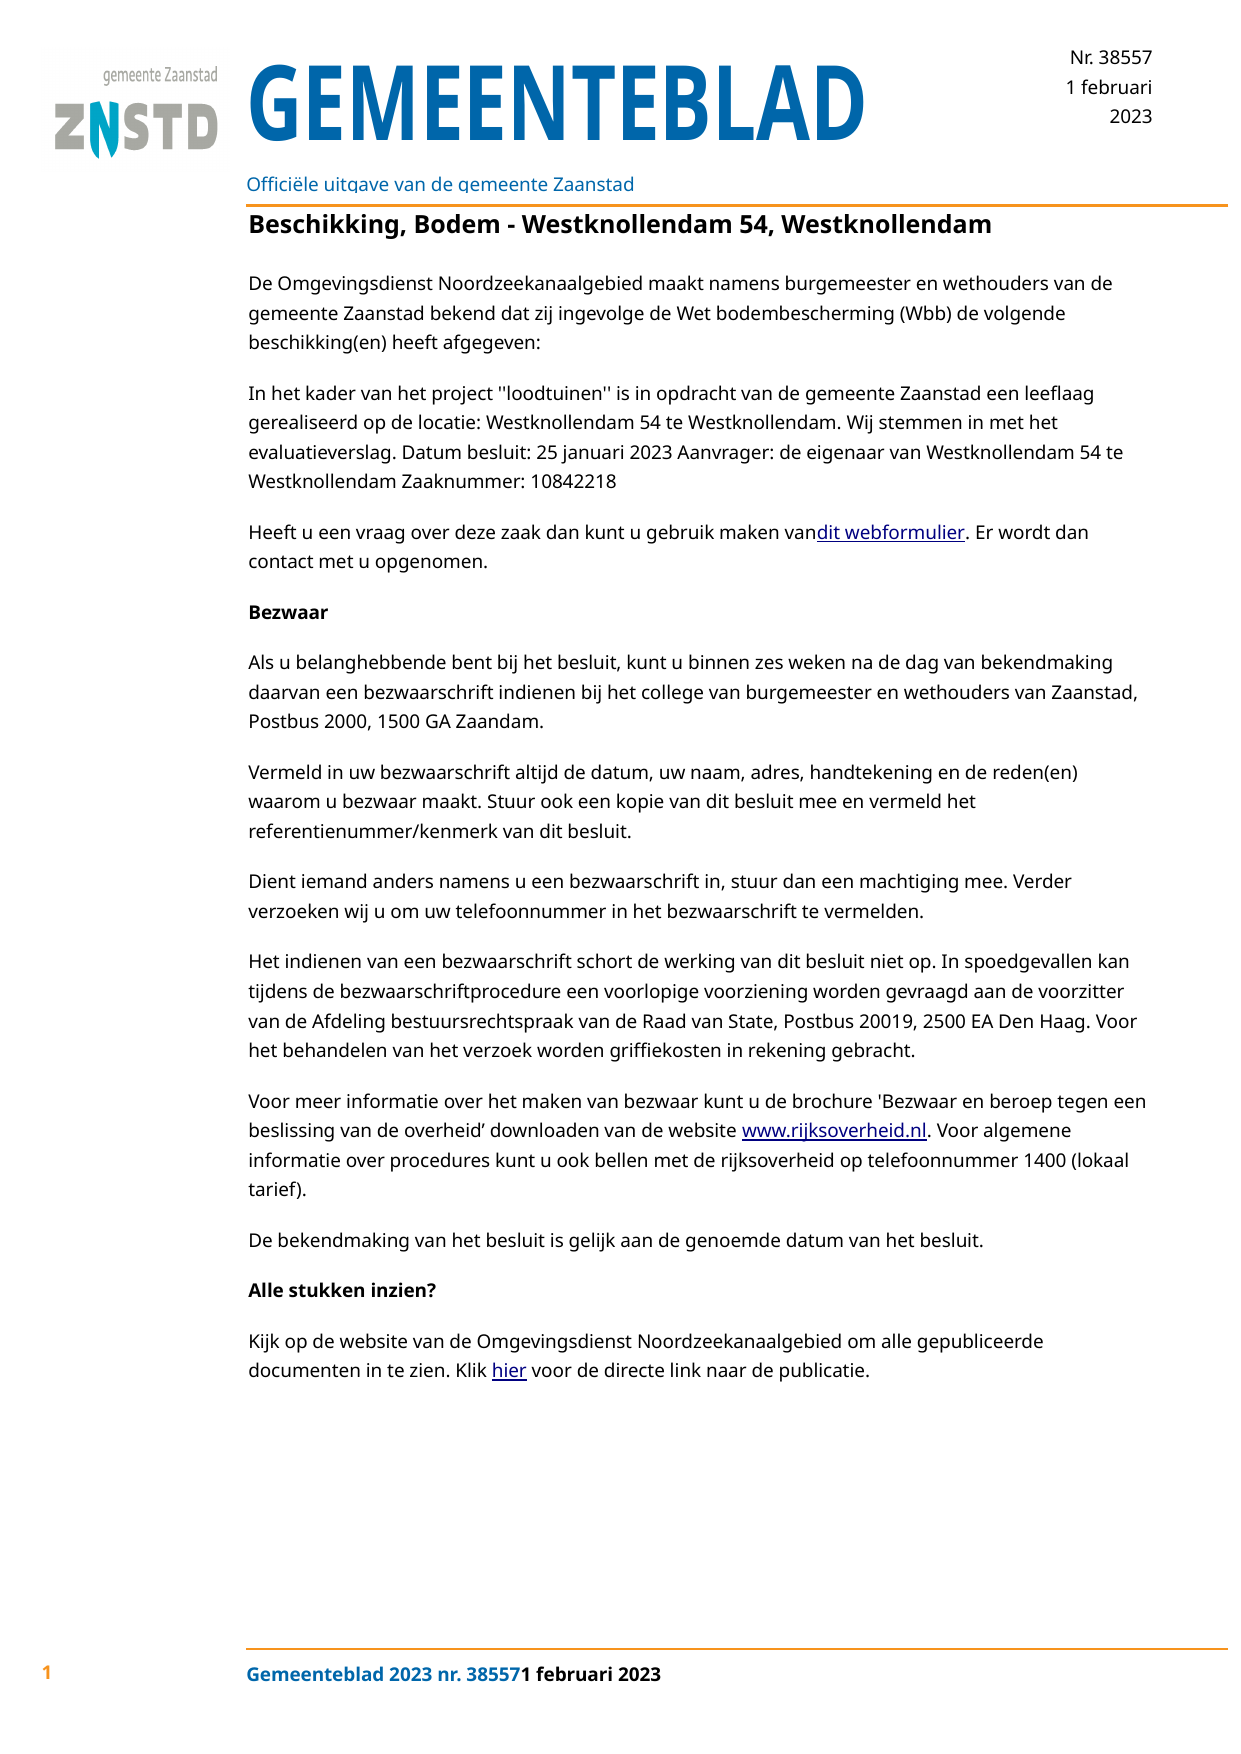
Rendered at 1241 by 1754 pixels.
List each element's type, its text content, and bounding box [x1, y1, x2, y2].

text Beschikking, Bodem - Westknollendam 54, Westknollendam [248, 207, 1152, 241]
picture [41, 47, 231, 172]
text Als u belanghebbende bent bij het besluit, kunt u binnen zes weken na de dag van bekendmaking daarvan een bezwaarschrift indienen bij het college van burgemeester en wethouders van Zaanstad, Postbus 2000, 1500 GA Zaandam. [248, 649, 1152, 734]
text Vermeld in uw bezwaarschrift altijd de datum, uw naam, adres, handtekening en de reden(en) waarom u bezwaar maakt. Stuur ook een kopie van dit besluit mee en vermeld het referentienummer/kenmerk van dit besluit. [248, 759, 1152, 844]
text Heeft u een vraag over deze zaak dan kunt u gebruik maken vandit webformulier. Er wordt dan contact met u opgenomen. [248, 519, 1152, 574]
text De bekendmaking van het besluit is gelijk aan de genoemde datum van het besluit. [248, 1227, 1152, 1253]
text In het kader van het project ''loodtuinen'' is in opdracht van de gemeente Zaanstad een leeflaag gerealiseerd op de locatie: Westknollendam 54 te Westknollendam. Wij stemmen in met het evaluatieverslag. Datum besluit: 25 januari 2023 Aanvrager: de eigenaar van Westknollendam 54 te Westknollendam Zaaknummer: 10842218 [248, 380, 1152, 494]
text Het indienen van een bezwaarschrift schort de werking van dit besluit niet op. In spoedgevallen kan tijdens de bezwaarschriftprocedure een voorlopige voorziening worden gevraagd aan de voorzitter van de Afdeling bestuursrechtspraak van de Raad van State, Postbus 20019, 2500 EA Den Haag. Voor het behandelen van het verzoek worden griffiekosten in rekening gebracht. [248, 949, 1152, 1063]
text Dient iemand anders namens u een bezwaarschrift in, stuur dan een machtiging mee. Verder verzoeken wij u om uw telefoonnummer in het bezwaarschrift te vermelden. [248, 869, 1152, 924]
text Kijk op de website van de Omgevingsdienst Noordzeekanaalgebied om alle gepubliceerde documenten in te zien. Klik hier voor de directe link naar de publicatie. [248, 1328, 1152, 1383]
text De Omgevingsdienst Noordzeekanaalgebied maakt namens burgemeester en wethouders van de gemeente Zaanstad bekend dat zij ingevolge de Wet bodembescherming (Wbb) de volgende beschikking(en) heeft afgegeven: [248, 270, 1152, 355]
text Alle stukken inzien? [248, 1277, 1152, 1303]
text Bezwaar [248, 599, 1152, 625]
text Voor meer informatie over het maken van bezwaar kunt u de brochure 'Bezwaar en beroep tegen een beslissing van de overheid’ downloaden van de website www.rijksoverheid.nl. Voor algemene informatie over procedures kunt u ook bellen met de rijksoverheid op telefoonnummer 1400 (lokaal tarief). [248, 1088, 1152, 1202]
